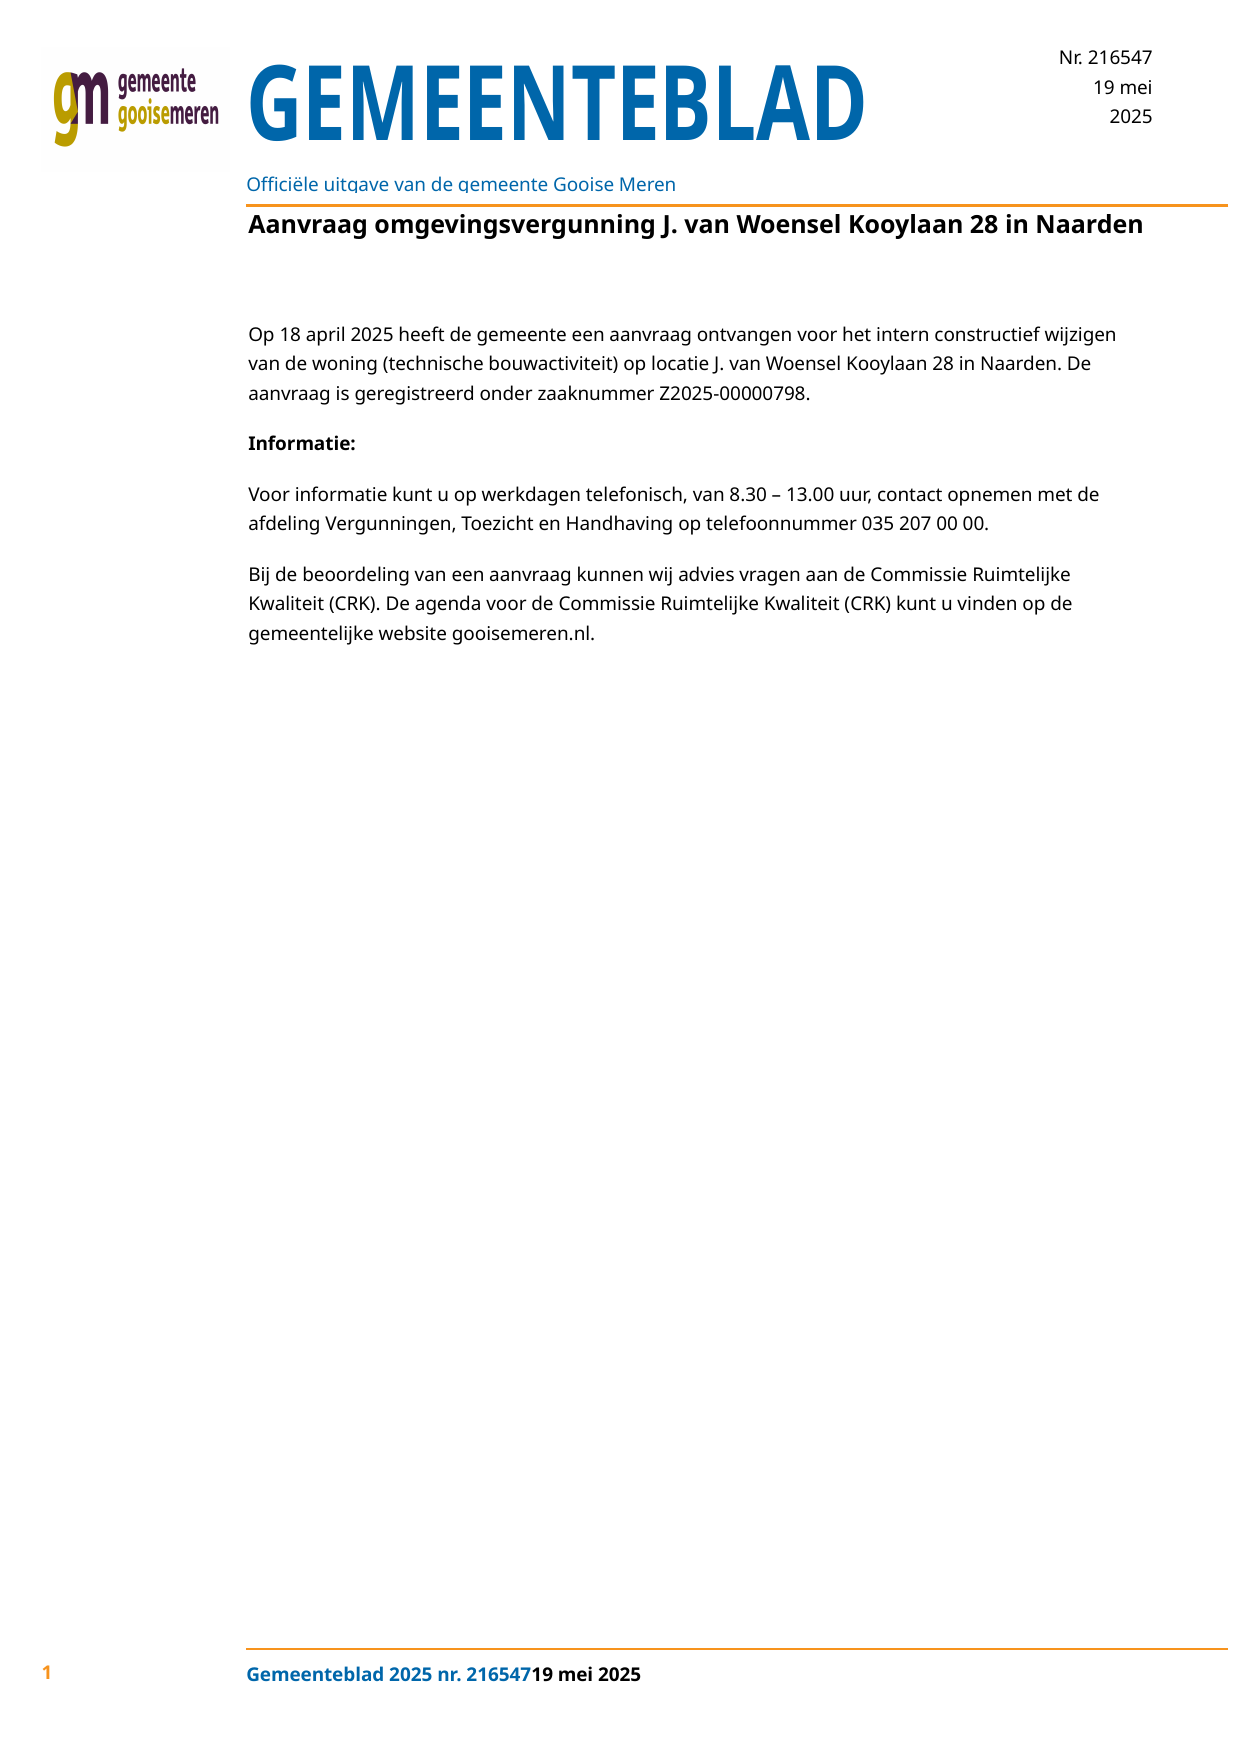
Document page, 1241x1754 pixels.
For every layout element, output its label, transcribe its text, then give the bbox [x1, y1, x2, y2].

text Op 18 april 2025 heeft de gemeente een aanvraag ontvangen voor het intern constructief wijzigen van de woning (technische bouwactiviteit) op locatie J. van Woensel Kooylaan 28 in Naarden. De aanvraag is geregistreerd onder zaaknummer Z2025-00000798. [248, 321, 1152, 406]
text Aanvraag omgevingsvergunning J. van Woensel Kooylaan 28 in Naarden [248, 207, 1152, 241]
text Bij de beoordeling van een aanvraag kunnen wij advies vragen aan de Commissie Ruimtelijke Kwaliteit (CRK). De agenda voor de Commissie Ruimtelijke Kwaliteit (CRK) kunt u vinden op de gemeentelijke website gooisemeren.nl. [248, 561, 1152, 646]
picture [41, 47, 231, 172]
text Informatie: [248, 430, 1152, 456]
text Voor informatie kunt u op werkdagen telefonisch, van 8.30 – 13.00 uur, contact opnemen met de afdeling Vergunningen, Toezicht en Handhaving op telefoonnummer 035 207 00 00. [248, 481, 1152, 536]
